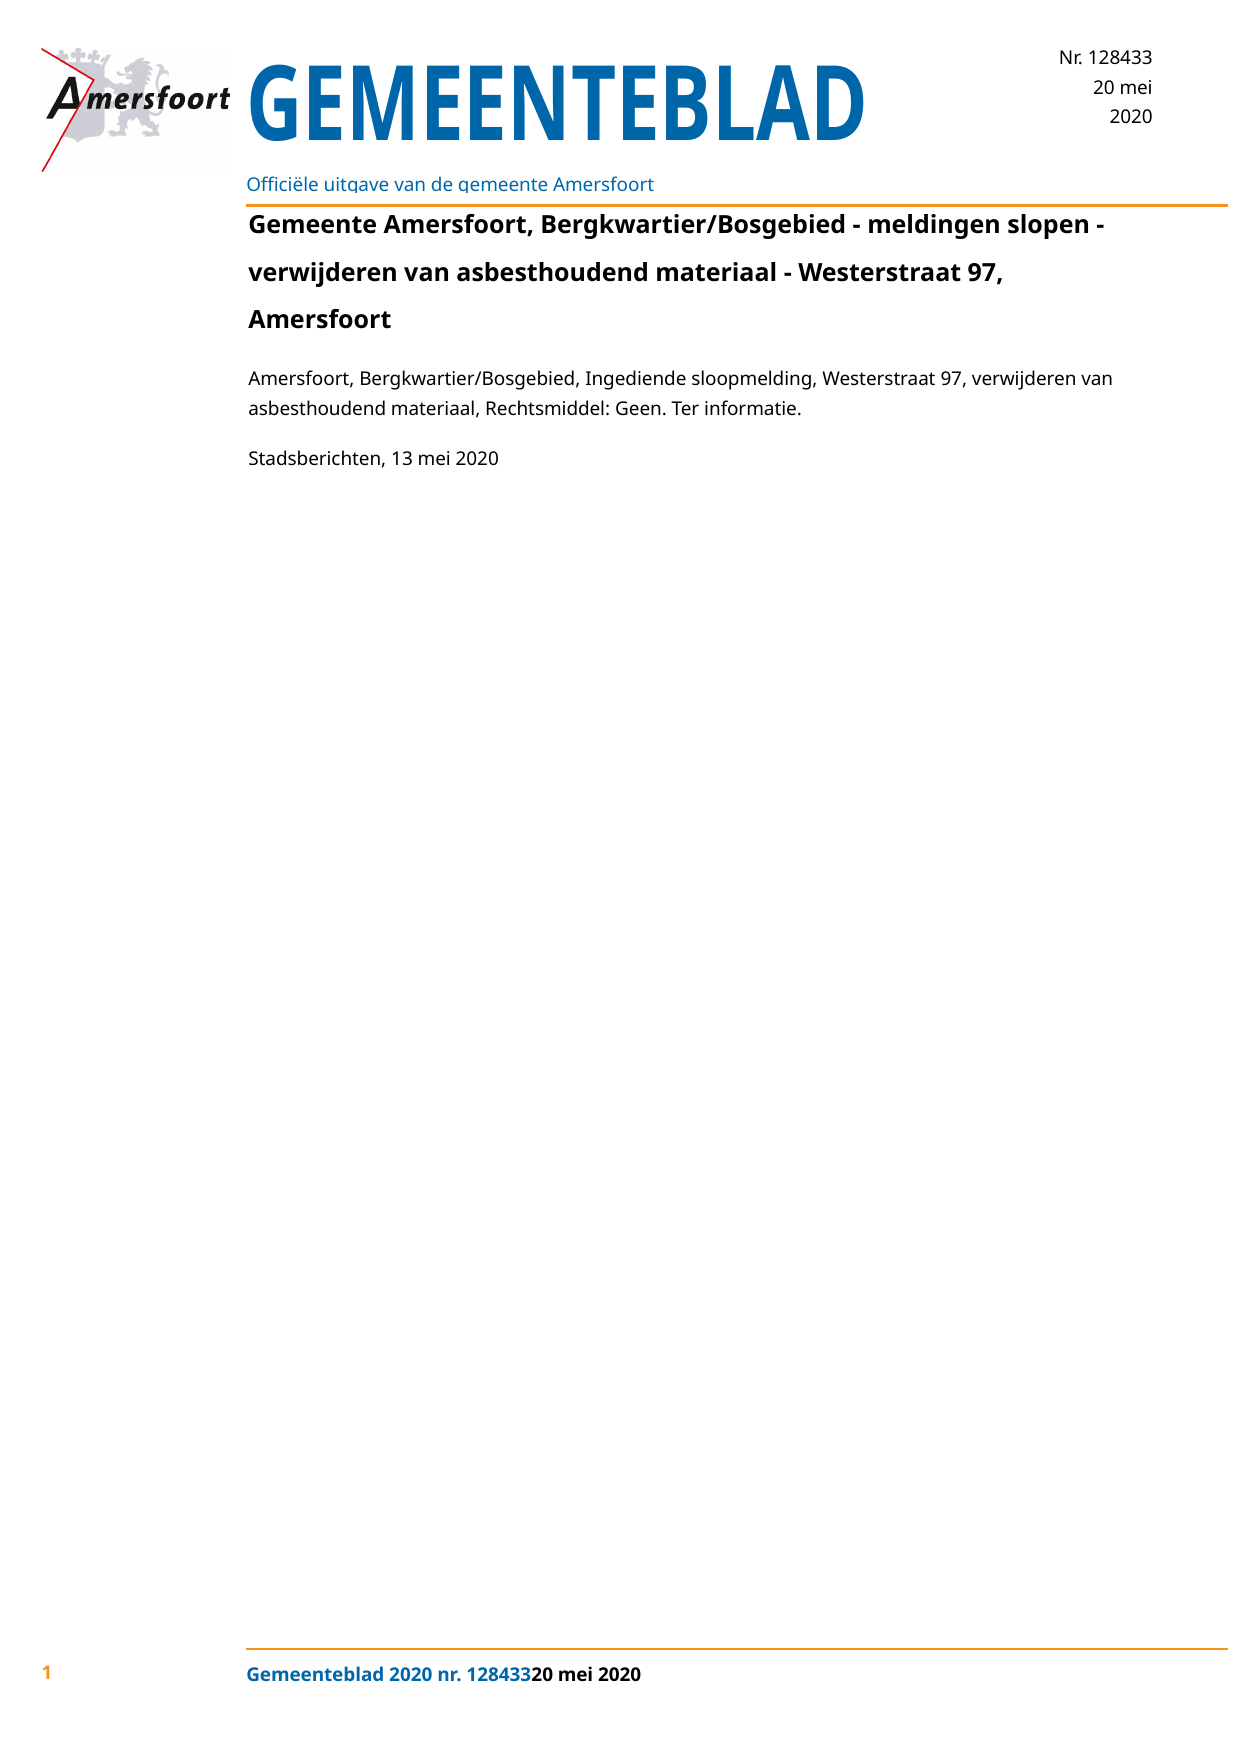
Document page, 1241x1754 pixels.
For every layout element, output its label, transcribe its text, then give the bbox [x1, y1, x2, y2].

picture [41, 47, 231, 172]
text Stadsberichten, 13 mei 2020 [248, 446, 1152, 471]
text Gemeente Amersfoort, Bergkwartier/Bosgebied - meldingen slopen - verwijderen van asbesthoudend materiaal - Westerstraat 97, Amersfoort [248, 207, 1152, 336]
text Amersfoort, Bergkwartier/Bosgebied, Ingediende sloopmelding, Westerstraat 97, verwijderen van asbesthoudend materiaal, Rechtsmiddel: Geen. Ter informatie. [248, 366, 1152, 421]
